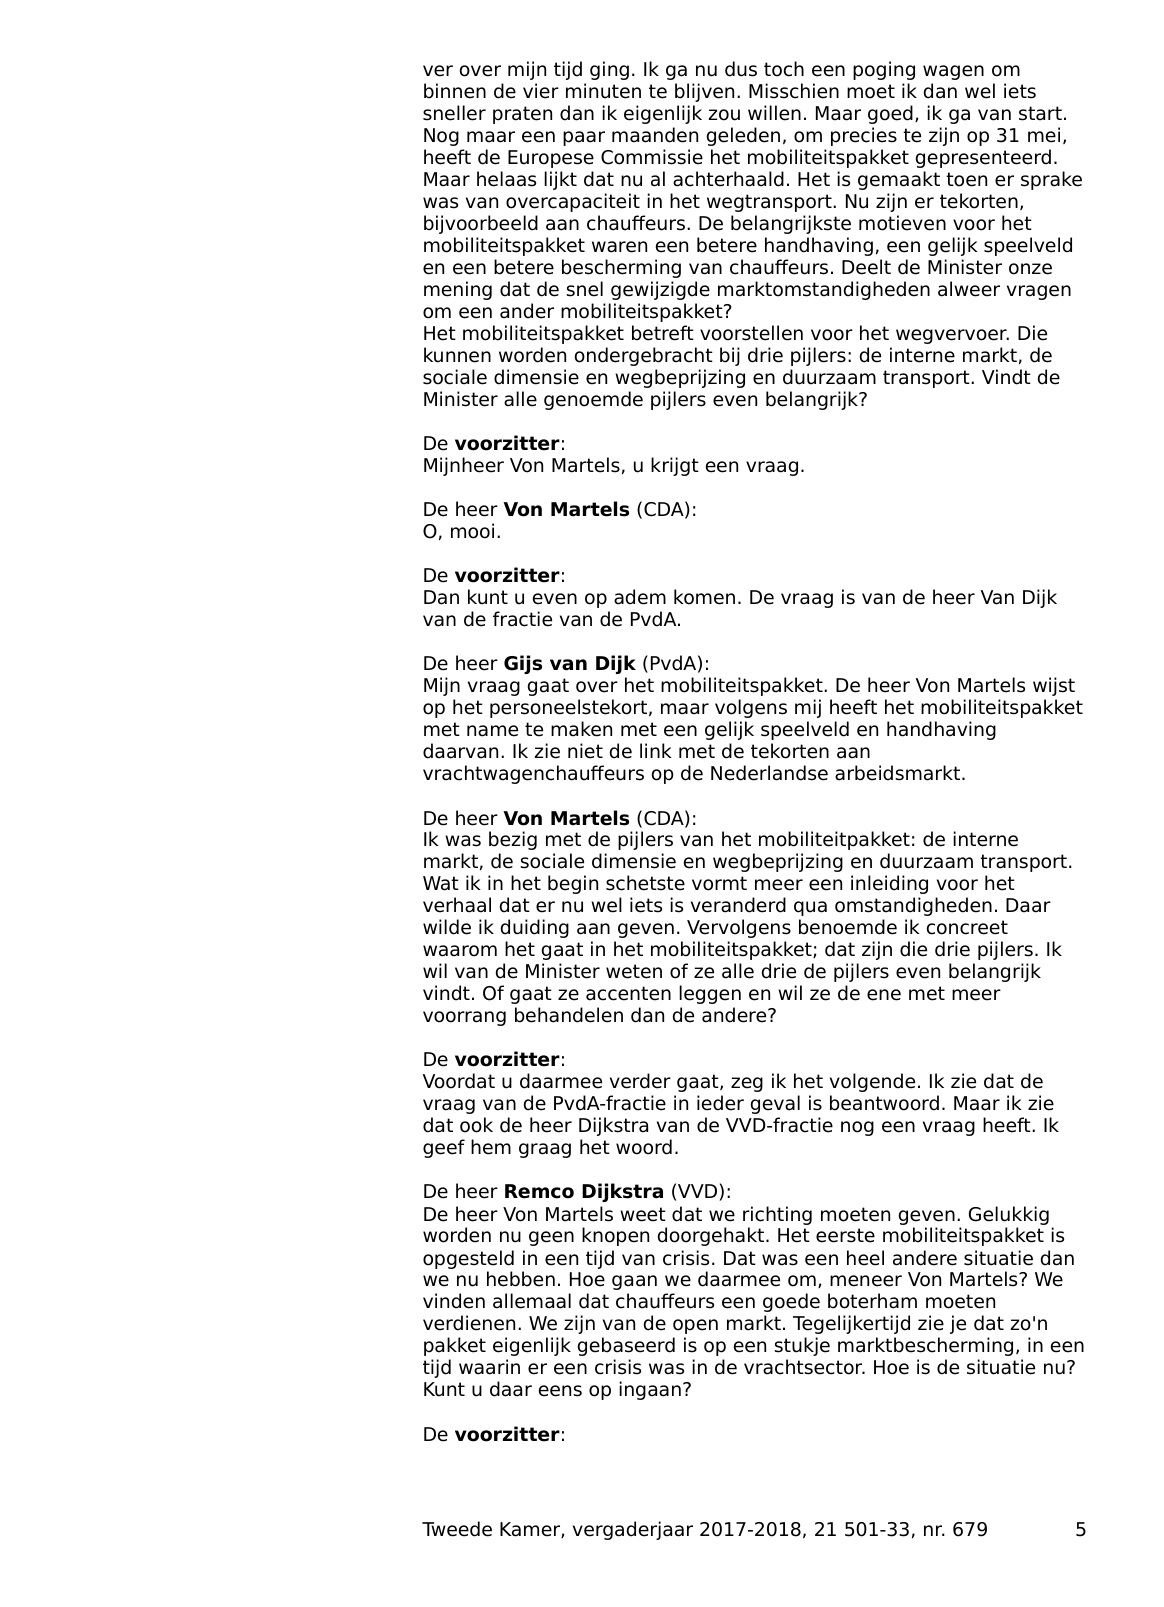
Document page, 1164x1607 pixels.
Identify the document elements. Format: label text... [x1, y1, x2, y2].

text Mijnheer Von Martels, u krijgt een vraag. [422, 455, 1087, 477]
text De voorzitter: [422, 1049, 1087, 1071]
text Nog maar een paar maanden geleden, om precies te zijn op 31 mei, heeft de Europese Commissie het mobiliteitspakket gepresenteerd. Maar helaas lijkt dat nu al achterhaald. Het is gemaakt toen er sprake was van overcapaciteit in het wegtransport. Nu zijn er tekorten, bijvoorbeeld aan chauffeurs. De belangrijkste motieven voor het mobiliteitspakket waren een betere handhaving, een gelijk speelveld en een betere bescherming van chauffeurs. Deelt de Minister onze mening dat de snel gewijzigde marktomstandigheden alweer vragen om een ander mobiliteitspakket? [422, 125, 1087, 323]
text Mijn vraag gaat over het mobiliteitspakket. De heer Von Martels wijst op het personeelstekort, maar volgens mij heeft het mobiliteitspakket met name te maken met een gelijk speelveld en handhaving daarvan. Ik zie niet de link met de tekorten aan vrachtwagenchauffeurs op de Nederlandse arbeidsmarkt. [422, 675, 1087, 785]
text ver over mijn tijd ging. Ik ga nu dus toch een poging wagen om binnen de vier minuten te blijven. Misschien moet ik dan wel iets sneller praten dan ik eigenlijk zou willen. Maar goed, ik ga van start. [422, 59, 1087, 125]
text O, mooi. [422, 521, 1087, 543]
text De heer Gijs van Dijk (PvdA): [422, 653, 1087, 675]
text De voorzitter: [422, 1423, 1087, 1445]
text Dan kunt u even op adem komen. De vraag is van de heer Van Dijk van de fractie van de PvdA. [422, 587, 1087, 631]
text De voorzitter: [422, 433, 1087, 455]
text De heer Von Martels (CDA): [422, 807, 1087, 829]
text De voorzitter: [422, 565, 1087, 587]
text Het mobiliteitspakket betreft voorstellen voor het wegvervoer. Die kunnen worden ondergebracht bij drie pijlers: de interne markt, de sociale dimensie en wegbeprijzing en duurzaam transport. Vindt de Minister alle genoemde pijlers even belangrijk? [422, 323, 1087, 411]
text De heer Von Martels weet dat we richting moeten geven. Gelukkig worden nu geen knopen doorgehakt. Het eerste mobiliteitspakket is opgesteld in een tijd van crisis. Dat was een heel andere situatie dan we nu hebben. Hoe gaan we daarmee om, meneer Von Martels? We vinden allemaal dat chauffeurs een goede boterham moeten verdienen. We zijn van de open markt. Tegelijkertijd zie je dat zo'n pakket eigenlijk gebaseerd is op een stukje marktbescherming, in een tijd waarin er een crisis was in de vrachtsector. Hoe is de situatie nu? Kunt u daar eens op ingaan? [422, 1203, 1087, 1401]
text Voordat u daarmee verder gaat, zeg ik het volgende. Ik zie dat de vraag van de PvdA-fractie in ieder geval is beantwoord. Maar ik zie dat ook de heer Dijkstra van de VVD-fractie nog een vraag heeft. Ik geef hem graag het woord. [422, 1071, 1087, 1159]
text De heer Von Martels (CDA): [422, 499, 1087, 521]
text De heer Remco Dijkstra (VVD): [422, 1181, 1087, 1203]
text Ik was bezig met de pijlers van het mobiliteitpakket: de interne markt, de sociale dimensie en wegbeprijzing en duurzaam transport. Wat ik in het begin schetste vormt meer een inleiding voor het verhaal dat er nu wel iets is veranderd qua omstandigheden. Daar wilde ik duiding aan geven. Vervolgens benoemde ik concreet waarom het gaat in het mobiliteitspakket; dat zijn die drie pijlers. Ik wil van de Minister weten of ze alle drie de pijlers even belangrijk vindt. Of gaat ze accenten leggen en wil ze de ene met meer voorrang behandelen dan de andere? [422, 829, 1087, 1027]
